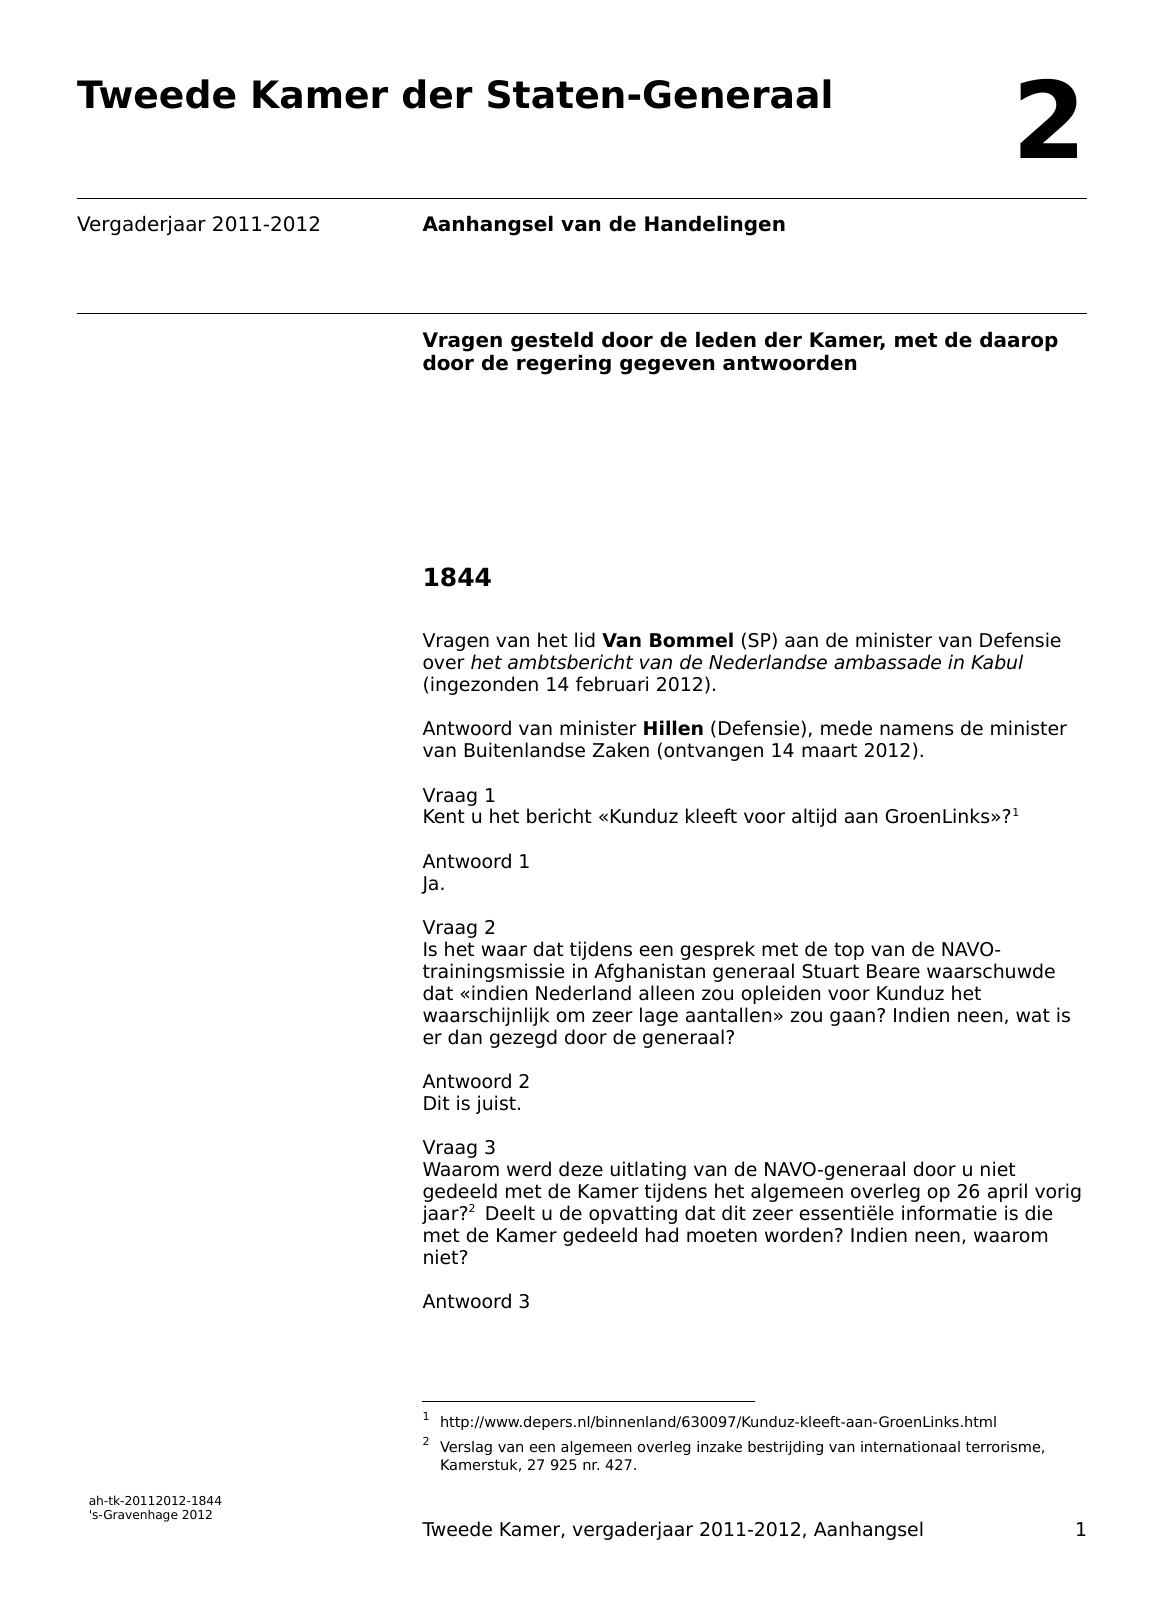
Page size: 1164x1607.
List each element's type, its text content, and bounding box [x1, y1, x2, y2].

text ah-tk-20112012-1844 [88, 1494, 323, 1508]
text Vraag 3 [422, 1137, 1087, 1159]
text Ja. [422, 873, 1087, 894]
table_cell Aanhangsel van de Handelingen [422, 199, 1087, 313]
text Antwoord 3 [422, 1291, 1087, 1313]
text Dit is juist. [422, 1093, 1087, 1115]
table_header Tweede Kamer der Staten-Generaal [77, 59, 886, 198]
table_cell Vergaderjaar 2011-2012 [77, 199, 422, 313]
text Kent u het bericht «Kunduz kleeft voor altijd aan GroenLinks»? [422, 806, 1087, 828]
text 's-Gravenhage 2012 [88, 1508, 323, 1522]
table_cell [77, 314, 422, 375]
text Vragen van het lid Van Bommel (SP) aan de minister van Defensie over het ambtsbericht van de Nederlandse ambassade in Kabul (ingezonden 14 februari 2012). [422, 630, 1087, 696]
text Verslag van een algemeen overleg inzake bestrijding van internationaal terrorisme, Kamerstuk, 27 925 nr. 427. [422, 1435, 1087, 1474]
table_cell Vragen gesteld door de leden der Kamer, met de daarop door de regering gegeven antwoorden [422, 314, 1087, 375]
text Is het waar dat tijdens een gesprek met de top van de NAVO-trainingsmissie in Afghanistan generaal Stuart Beare waarschuwde dat «indien Nederland alleen zou opleiden voor Kunduz het waarschijnlijk om zeer lage aantallen» zou gaan? Indien neen, wat is er dan gezegd door de generaal? [422, 939, 1087, 1049]
text Vraag 1 [422, 784, 1087, 806]
text Vraag 2 [422, 917, 1087, 939]
text Waarom werd deze uitlating van de NAVO-generaal door u niet gedeeld met de Kamer tijdens het algemeen overleg op 26 april vorig jaar? Deelt u de opvatting dat dit zeer essentiële informatie is die met de Kamer gedeeld had moeten worden? Indien neen, waarom niet? [422, 1159, 1087, 1269]
table_header 2 [886, 59, 1087, 198]
text Antwoord 2 [422, 1071, 1087, 1093]
text Antwoord 1 [422, 851, 1087, 873]
text http://www.depers.nl/binnenland/630097/Kunduz-kleeft-aan-GroenLinks.html [422, 1410, 1087, 1432]
text Antwoord van minister Hillen (Defensie), mede namens de minister van Buitenlandse Zaken (ontvangen 14 maart 2012). [422, 718, 1087, 762]
text 1844 [422, 563, 1087, 592]
